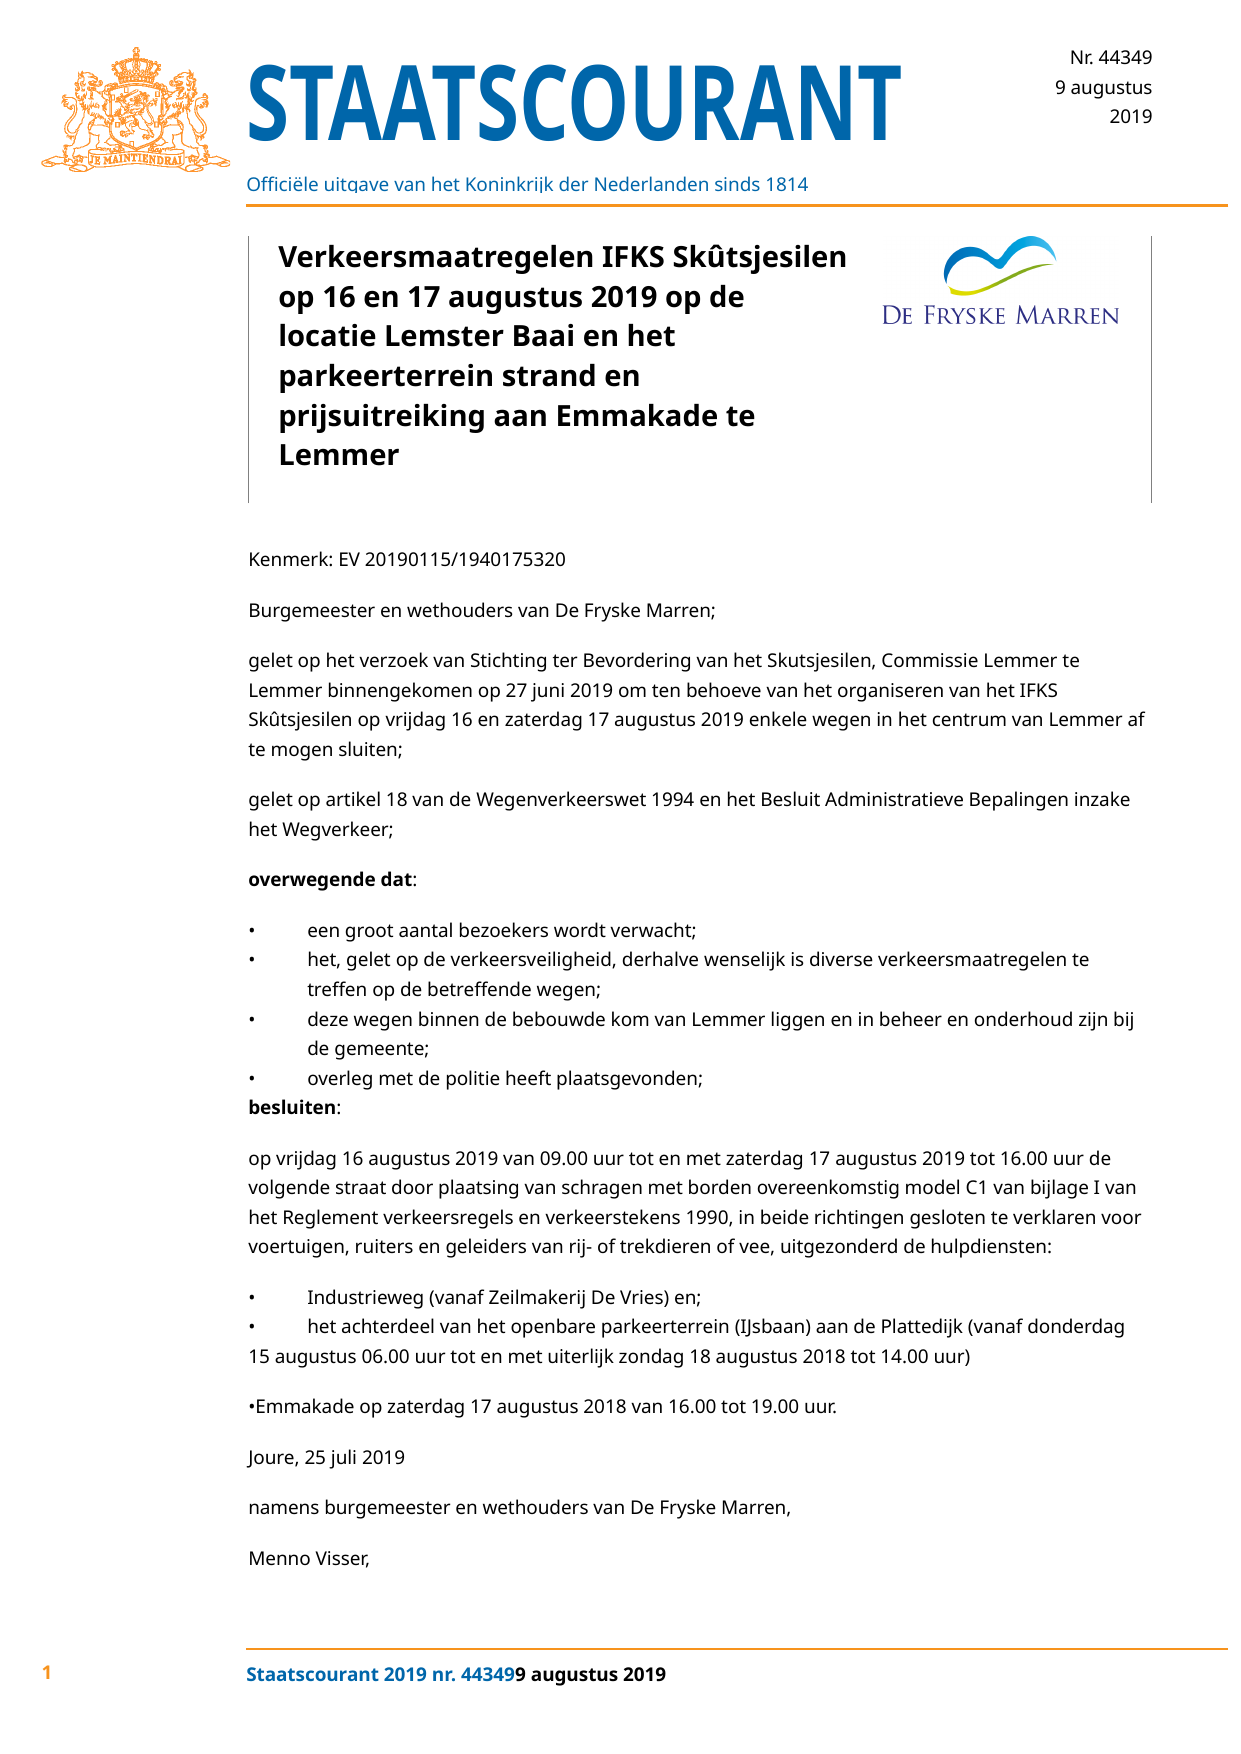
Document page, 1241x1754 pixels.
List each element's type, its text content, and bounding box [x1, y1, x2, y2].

text •Emmakade op zaterdag 17 augustus 2018 van 16.00 tot 19.00 uur. [248, 1394, 1152, 1419]
text Menno Visser, [248, 1545, 1152, 1571]
list Industrieweg (vanaf Zeilmakerij De Vries) en; [248, 1284, 1152, 1310]
text 15 augustus 06.00 uur tot en met uiterlijk zondag 18 augustus 2018 tot 14.00 uur) [248, 1343, 1152, 1369]
list deze wegen binnen de bebouwde kom van Lemmer liggen en in beheer en onderhoud zijn bij de gemeente; [248, 1006, 1152, 1061]
text besluiten: [248, 1094, 1152, 1120]
picture [41, 47, 231, 172]
picture [882, 236, 1119, 324]
text op vrijdag 16 augustus 2019 van 09.00 uur tot en met zaterdag 17 augustus 2019 tot 16.00 uur de volgende straat door plaatsing van schragen met borden overeenkomstig model C1 van bijlage I van het Reglement verkeersregels en verkeerstekens 1990, in beide richtingen gesloten te verklaren voor voertuigen, ruiters en geleiders van rij- of trekdieren of vee, uitgezonderd de hulpdiensten: [248, 1145, 1152, 1259]
list het achterdeel van het openbare parkeerterrein (IJsbaan) aan de Plattedijk (vanaf donderdag [248, 1314, 1152, 1339]
text gelet op artikel 18 van de Wegenverkeerswet 1994 en het Besluit Administratieve Bepalingen inzake het Wegverkeer; [248, 787, 1152, 842]
text Kenmerk: EV 20190115/1940175320 [248, 547, 1152, 572]
text namens burgemeester en wethouders van De Fryske Marren, [248, 1494, 1152, 1520]
text Burgemeester en wethouders van De Fryske Marren; [248, 597, 1152, 623]
table_header Verkeersmaatregelen IFKS Skûtsjesilen op 16 en 17 augustus 2019 op de locatie Lemster Baai en het parkeerterrein strand en prijsuitreiking aan Emmakade te Lemmer [249, 236, 850, 503]
list een groot aantal bezoekers wordt verwacht; [248, 917, 1152, 943]
list overleg met de politie heeft plaatsgevonden; [248, 1065, 1152, 1091]
list het, gelet op de verkeersveiligheid, derhalve wenselijk is diverse verkeersmaatregelen te treffen op de betreffende wegen; [248, 947, 1152, 1002]
table_header [850, 236, 1151, 503]
text gelet op het verzoek van Stichting ter Bevordering van het Skutsjesilen, Commissie Lemmer te Lemmer binnengekomen op 27 juni 2019 om ten behoeve van het organiseren van het IFKS Skûtsjesilen op vrijdag 16 en zaterdag 17 augustus 2019 enkele wegen in het centrum van Lemmer af te mogen sluiten; [248, 647, 1152, 762]
text Joure, 25 juli 2019 [248, 1444, 1152, 1470]
text overwegende dat: [248, 867, 1152, 892]
